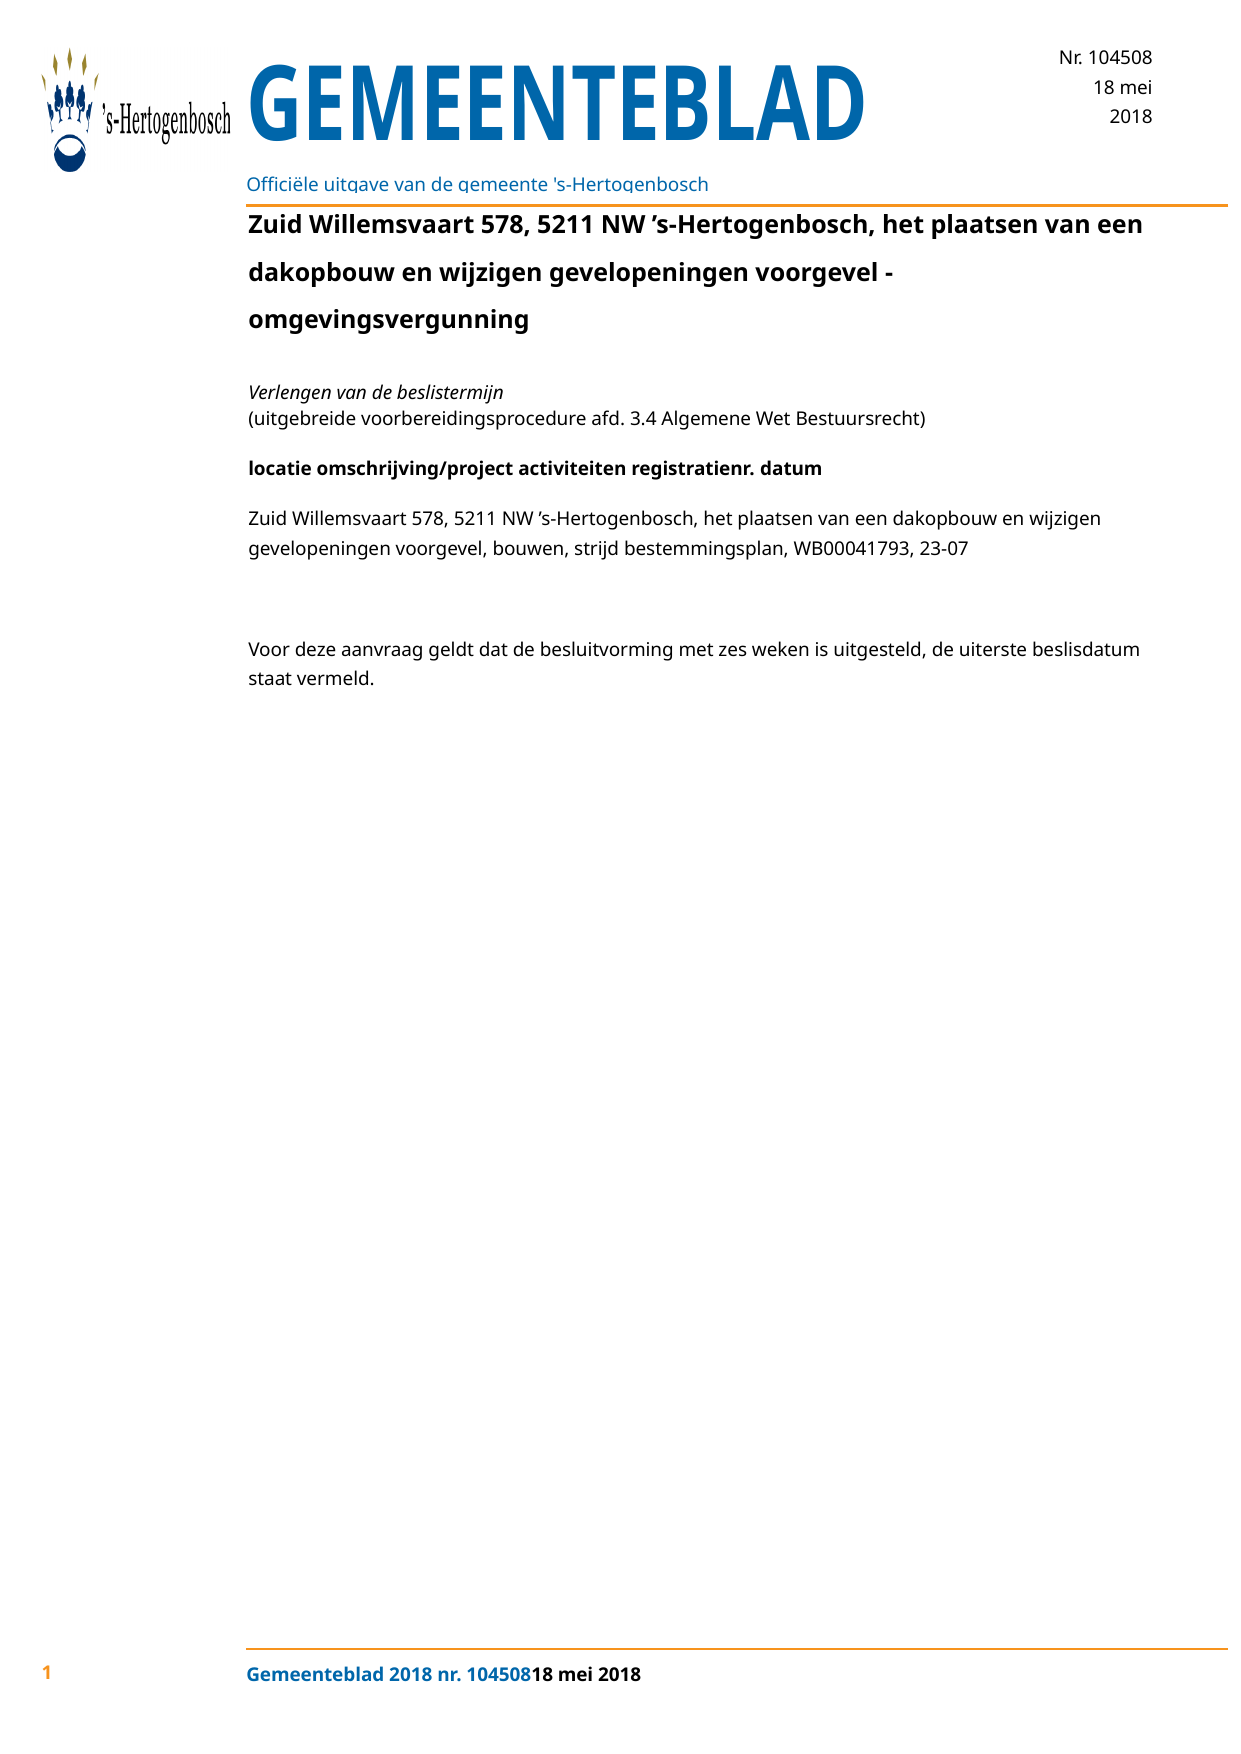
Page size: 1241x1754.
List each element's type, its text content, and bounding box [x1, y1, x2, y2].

picture [41, 47, 231, 172]
text Voor deze aanvraag geldt dat de besluitvorming met zes weken is uitgesteld, de uiterste beslisdatum staat vermeld. [248, 636, 1152, 691]
text locatie omschrijving/project activiteiten registratienr. datum [248, 455, 1152, 481]
text Verlengen van de beslistermijn [248, 379, 1152, 405]
text Zuid Willemsvaart 578, 5211 NW ’s-Hertogenbosch, het plaatsen van een dakopbouw en wijzigen gevelopeningen voorgevel - omgevingsvergunning [248, 207, 1152, 336]
text (uitgebreide voorbereidingsprocedure afd. 3.4 Algemene Wet Bestuursrecht) [248, 405, 1152, 431]
text Zuid Willemsvaart 578, 5211 NW ’s-Hertogenbosch, het plaatsen van een dakopbouw en wijzigen gevelopeningen voorgevel, bouwen, strijd bestemmingsplan, WB00041793, 23-07 [248, 506, 1152, 561]
